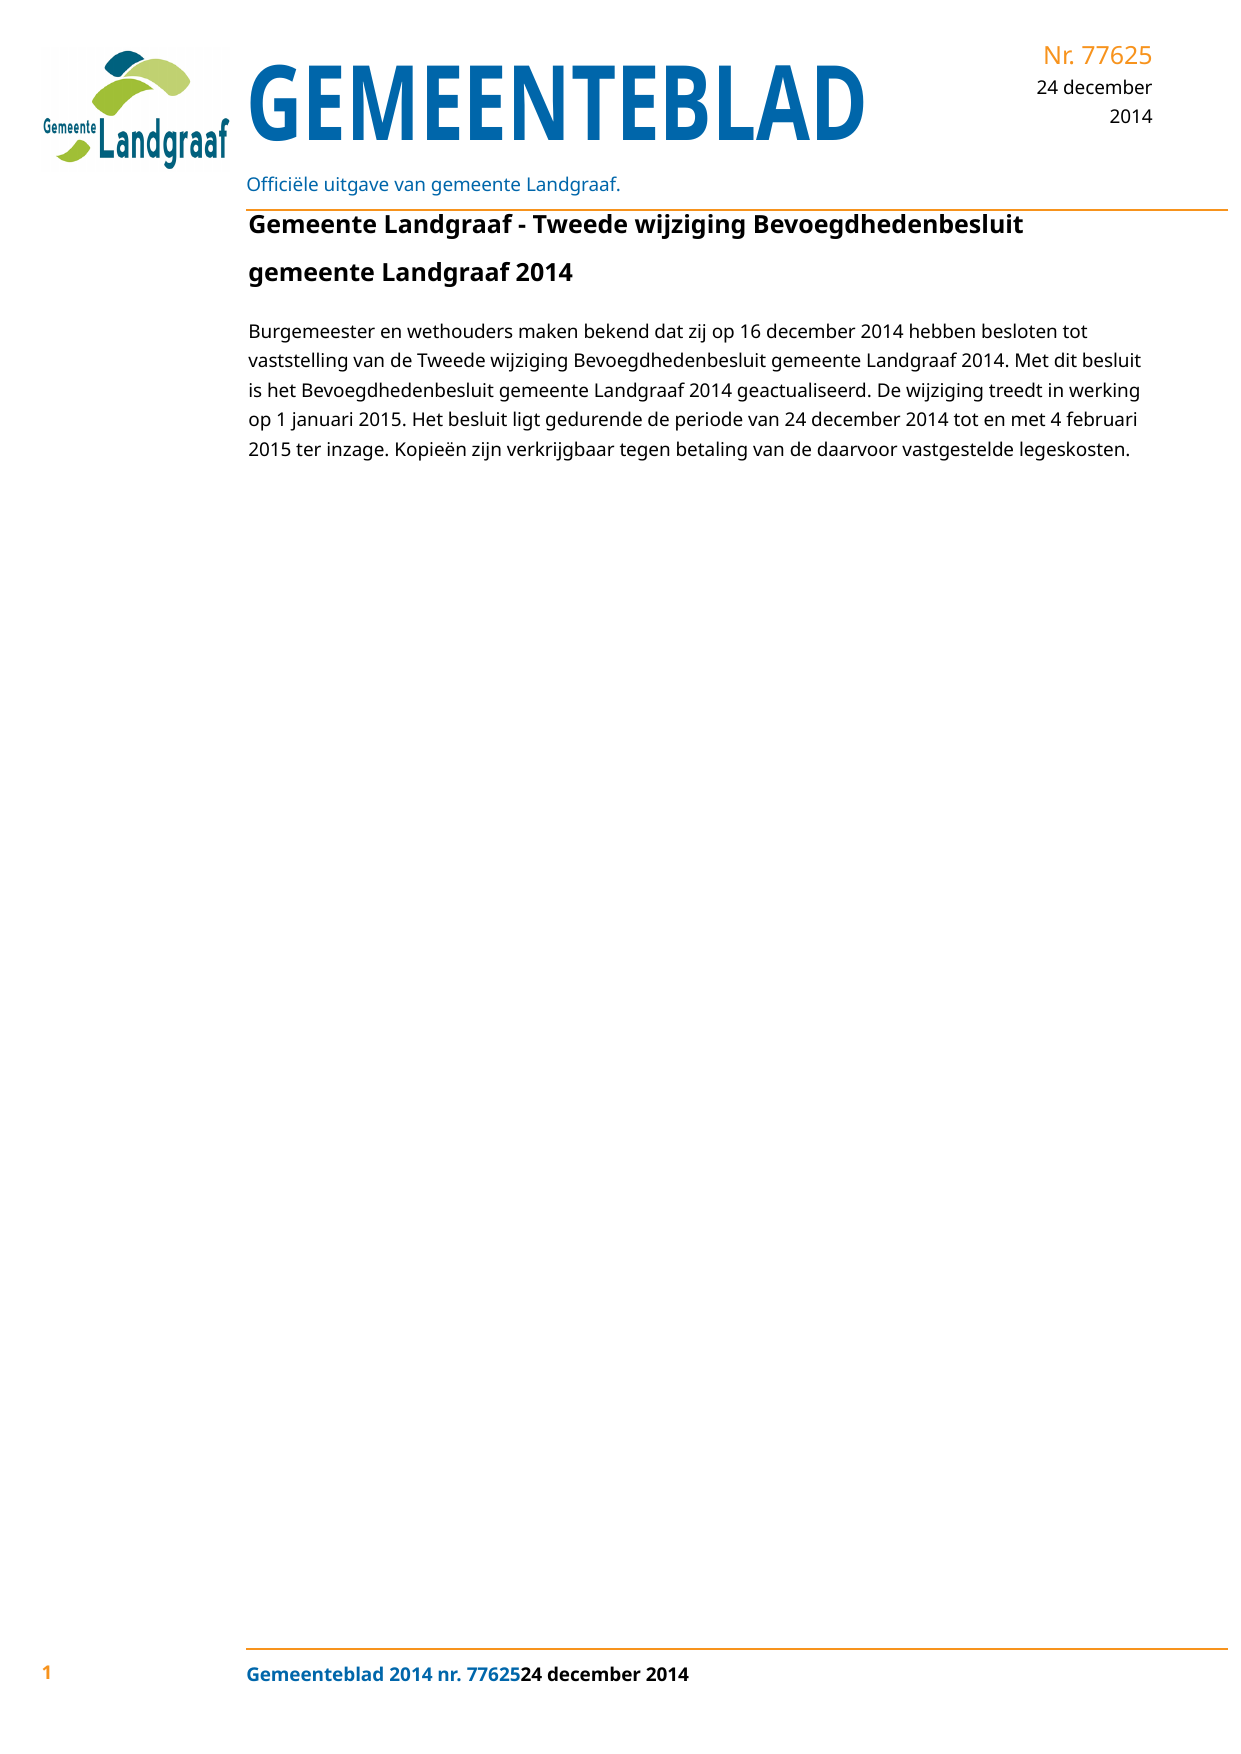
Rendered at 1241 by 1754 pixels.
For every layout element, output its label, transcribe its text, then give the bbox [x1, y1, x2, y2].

text Gemeente Landgraaf - Tweede wijziging Bevoegdhedenbesluit gemeente Landgraaf 2014 [248, 211, 1152, 288]
picture [41, 47, 231, 172]
text Burgemeester en wethouders maken bekend dat zij op 16 december 2014 hebben besloten tot vaststelling van de Tweede wijziging Bevoegdhedenbesluit gemeente Landgraaf 2014. Met dit besluit is het Bevoegdhedenbesluit gemeente Landgraaf 2014 geactualiseerd. De wijziging treedt in werking op 1 januari 2015. Het besluit ligt gedurende de periode van 24 december 2014 tot en met 4 februari 2015 ter inzage. Kopieën zijn verkrijgbaar tegen betaling van de daarvoor vastgestelde legeskosten. [248, 318, 1152, 462]
